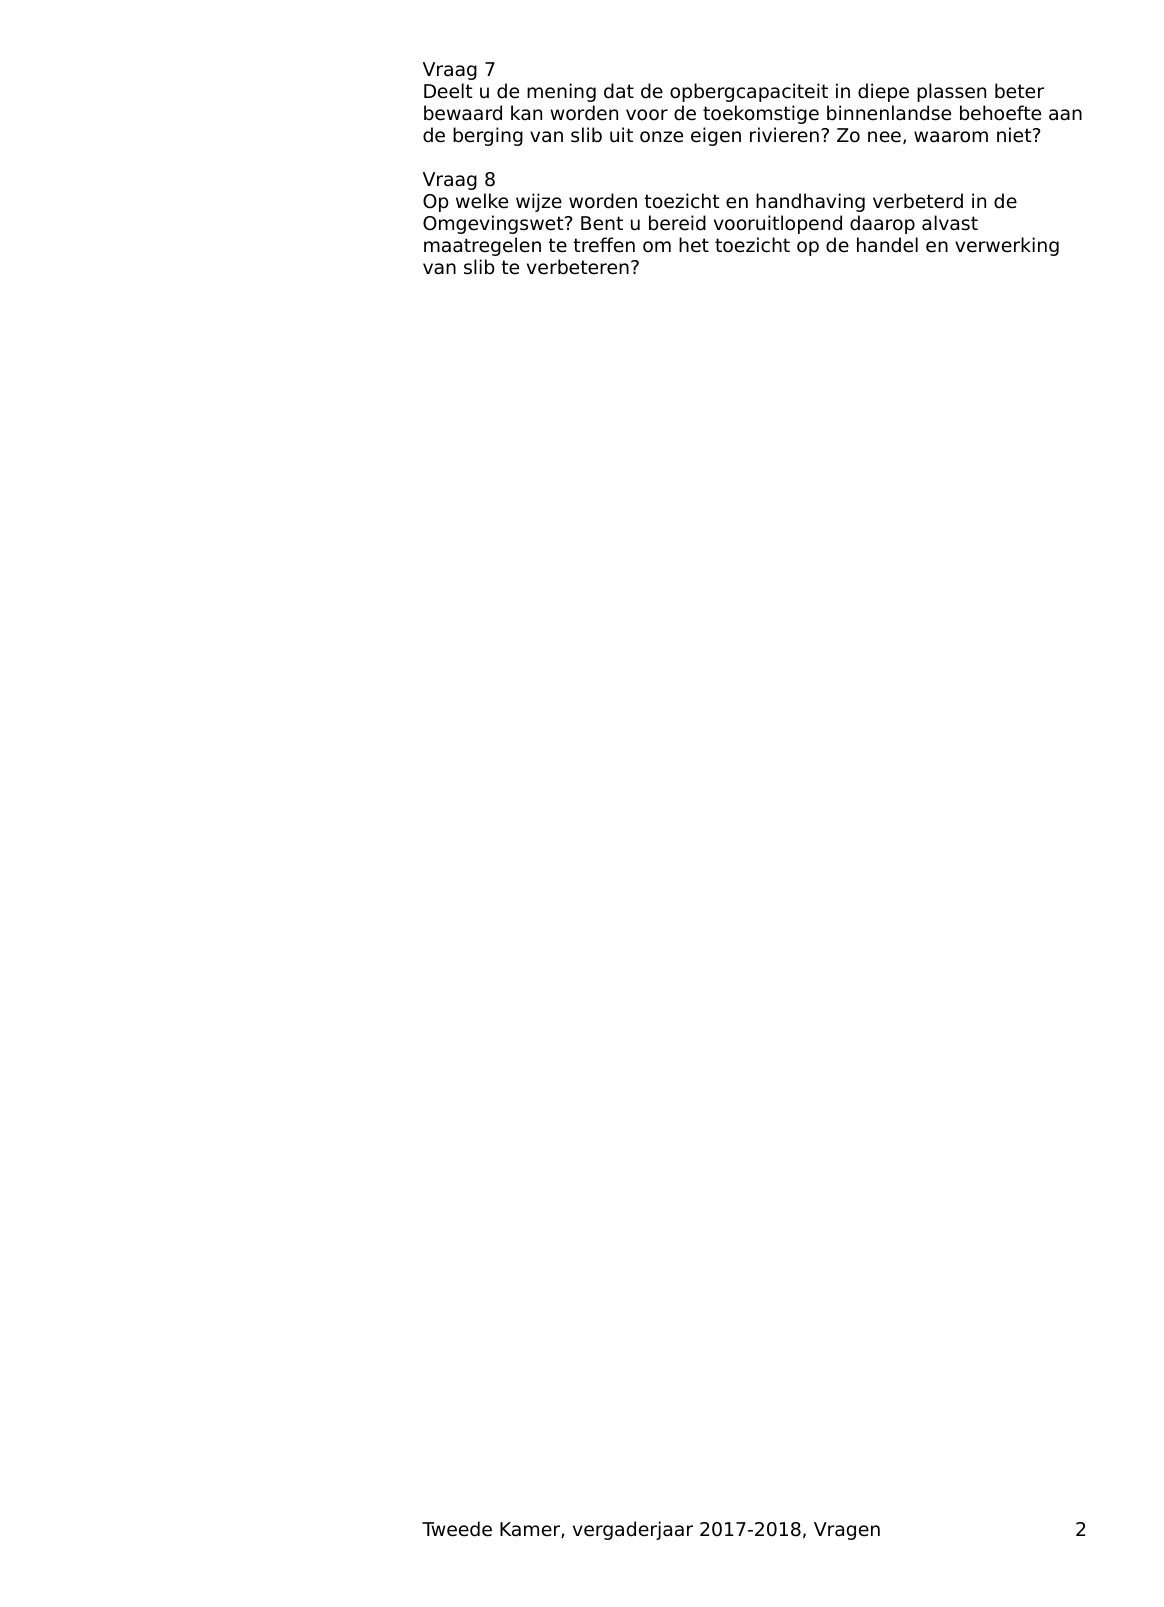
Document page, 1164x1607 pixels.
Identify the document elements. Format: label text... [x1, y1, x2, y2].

text Op welke wijze worden toezicht en handhaving verbeterd in de Omgevingswet? Bent u bereid vooruitlopend daarop alvast maatregelen te treffen om het toezicht op de handel en verwerking van slib te verbeteren? [422, 191, 1087, 279]
text Vraag 7 [422, 59, 1087, 81]
text Deelt u de mening dat de opbergcapaciteit in diepe plassen beter bewaard kan worden voor de toekomstige binnenlandse behoefte aan de berging van slib uit onze eigen rivieren? Zo nee, waarom niet? [422, 81, 1087, 147]
text Vraag 8 [422, 169, 1087, 191]
